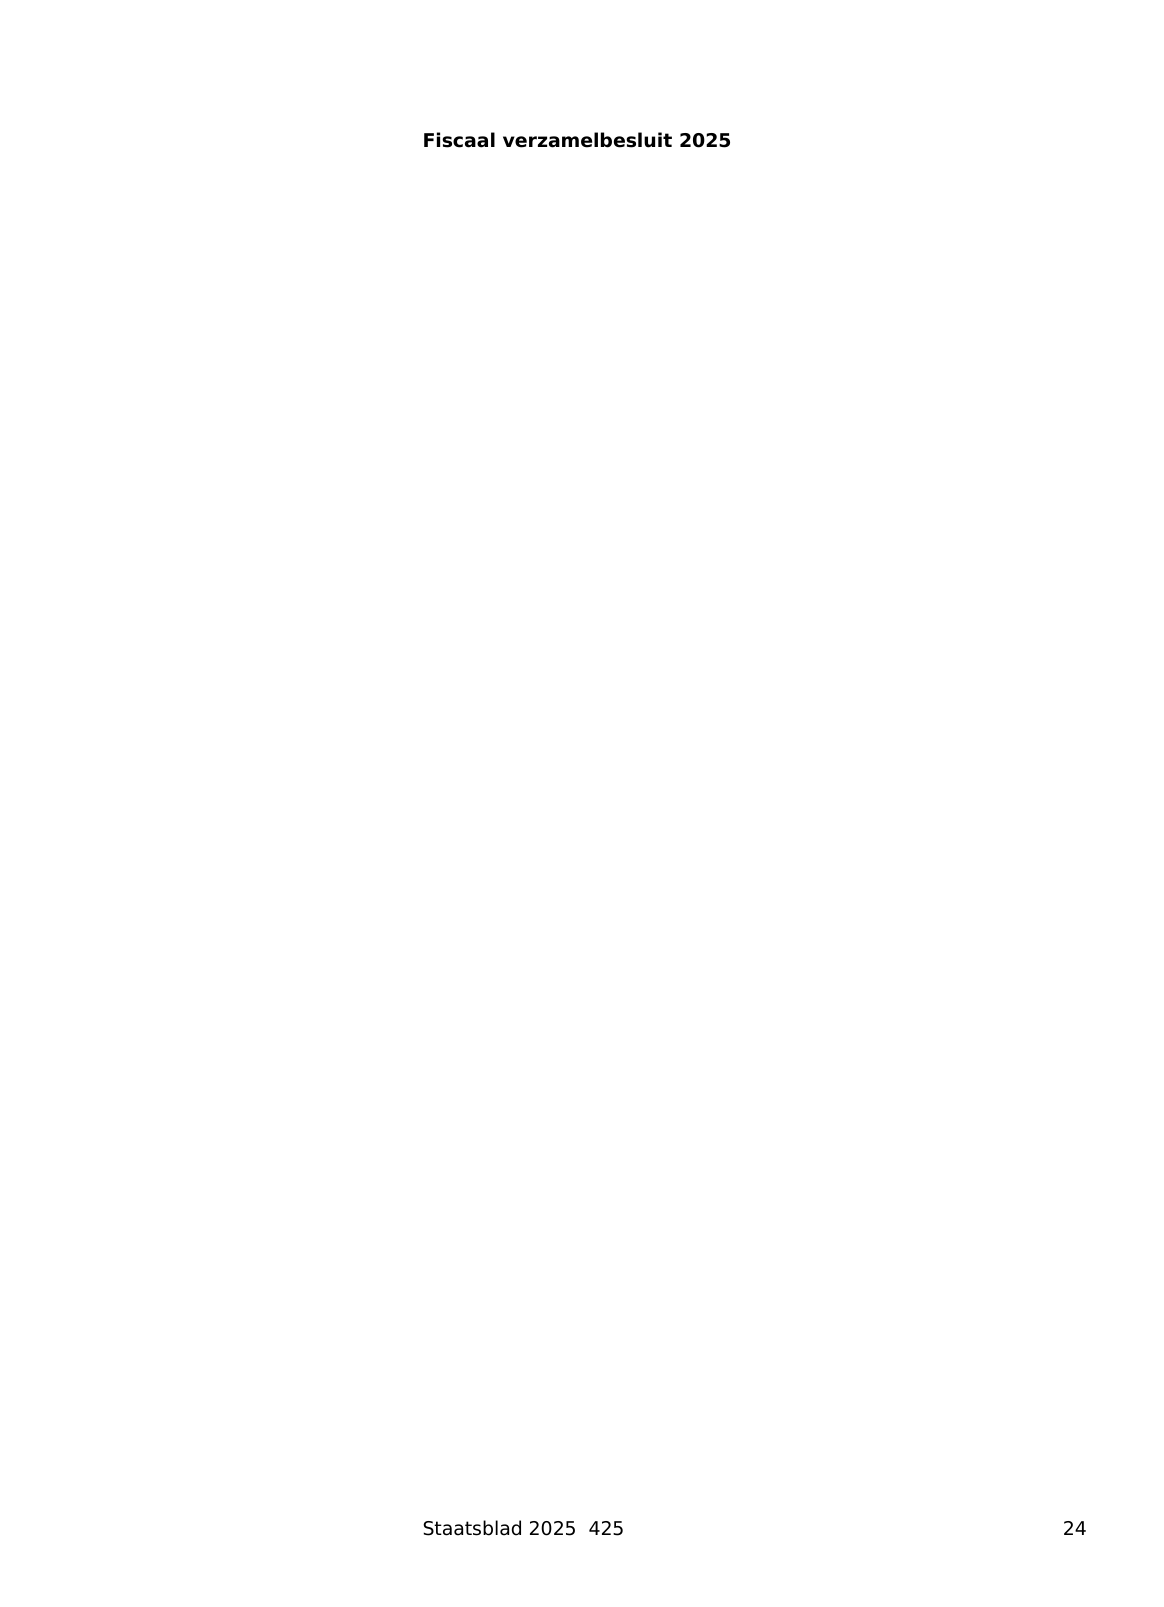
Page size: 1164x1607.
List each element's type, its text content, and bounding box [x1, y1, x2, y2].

subtitle Fiscaal verzamelbesluit 2025 [422, 130, 1087, 152]
